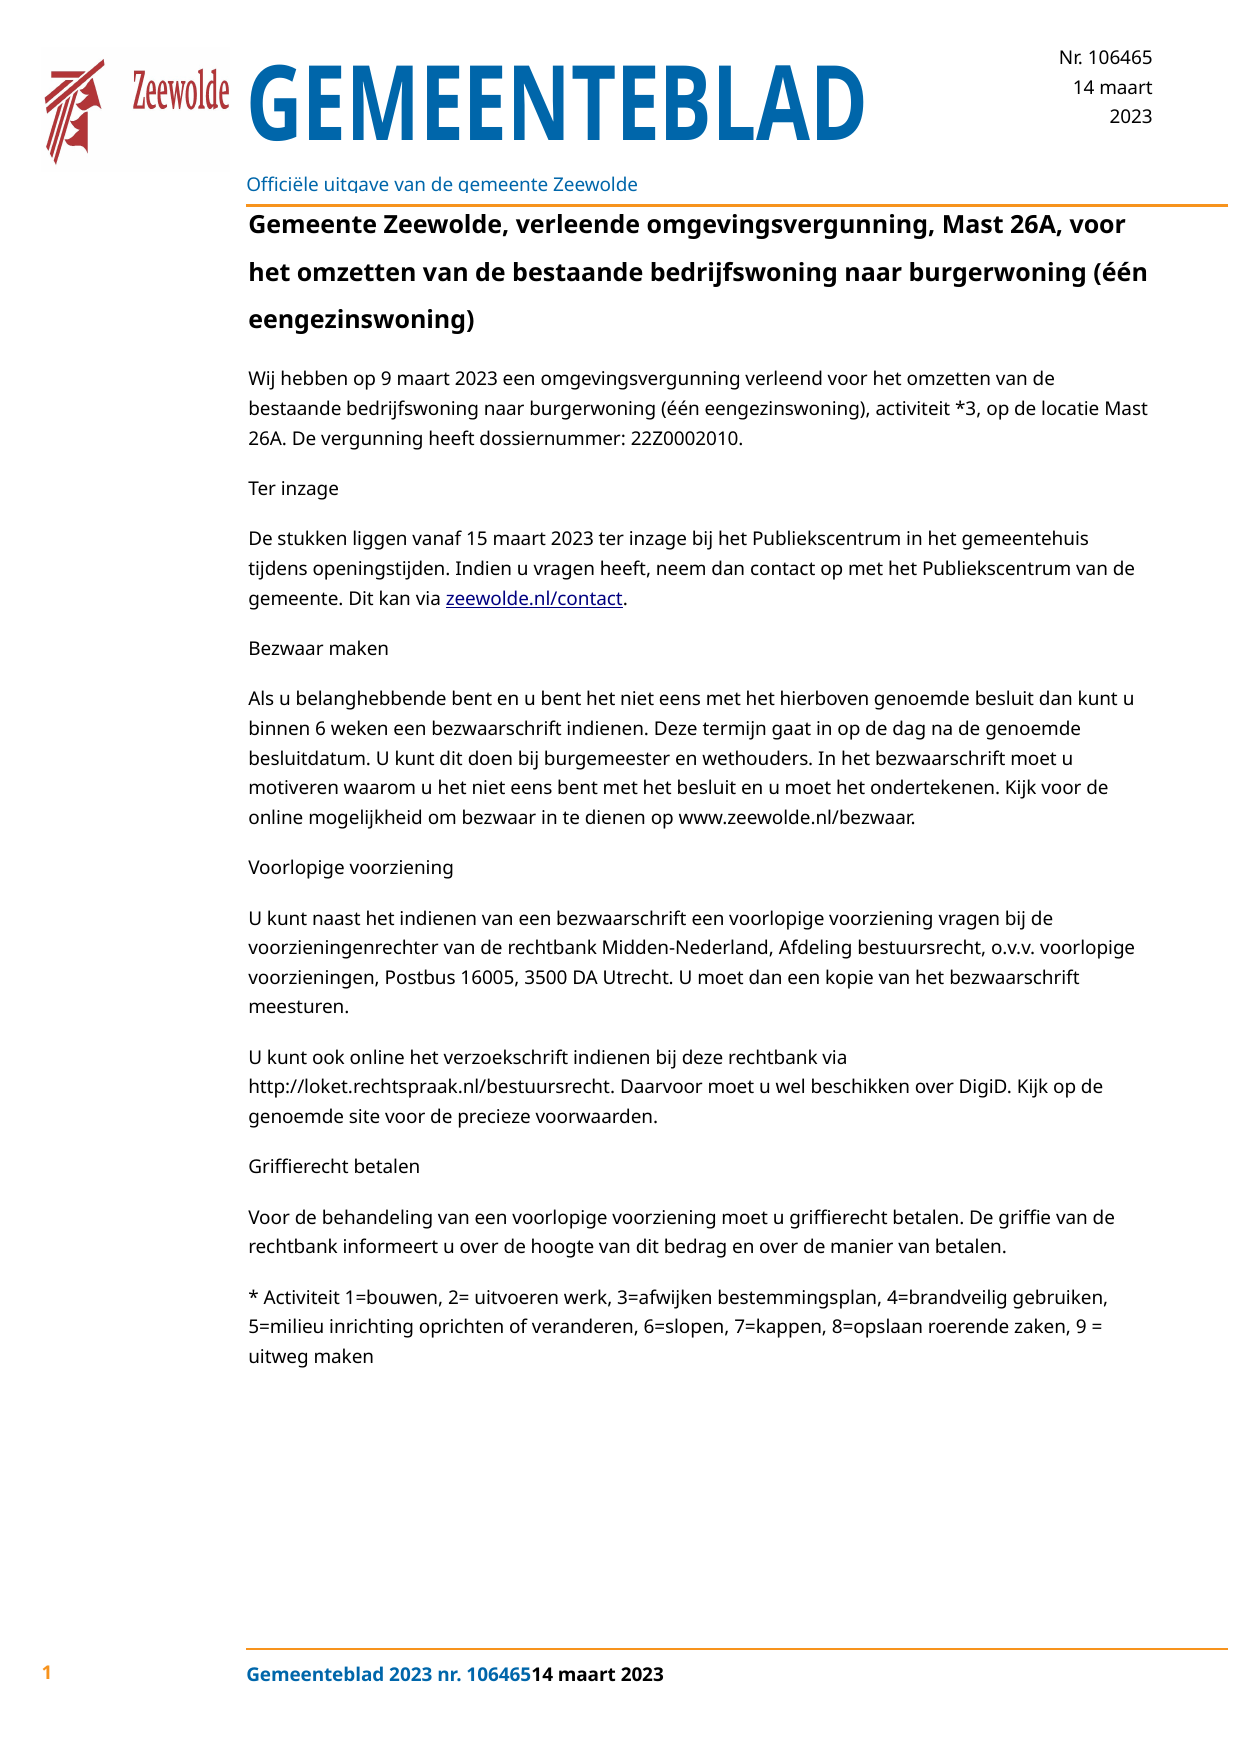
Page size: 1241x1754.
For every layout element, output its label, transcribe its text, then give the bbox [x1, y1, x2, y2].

text Wij hebben op 9 maart 2023 een omgevingsvergunning verleend voor het omzetten van de bestaande bedrijfswoning naar burgerwoning (één eengezinswoning), activiteit *3, op de locatie Mast 26A. De vergunning heeft dossiernummer: 22Z0002010. [248, 366, 1152, 450]
text * Activiteit 1=bouwen, 2= uitvoeren werk, 3=afwijken bestemmingsplan, 4=brandveilig gebruiken, 5=milieu inrichting oprichten of veranderen, 6=slopen, 7=kappen, 8=opslaan roerende zaken, 9 = uitweg maken [248, 1284, 1152, 1369]
text Ter inzage [248, 475, 1152, 501]
text U kunt naast het indienen van een bezwaarschrift een voorlopige voorziening vragen bij de voorzieningenrechter van de rechtbank Midden-Nederland, Afdeling bestuursrecht, o.v.v. voorlopige voorzieningen, Postbus 16005, 3500 DA Utrecht. U moet dan een kopie van het bezwaarschrift meesturen. [248, 905, 1152, 1019]
text Voor de behandeling van een voorlopige voorziening moet u griffierecht betalen. De griffie van de rechtbank informeert u over de hoogte van dit bedrag en over de manier van betalen. [248, 1204, 1152, 1259]
text U kunt ook online het verzoekschrift indienen bij deze rechtbank via http://loket.rechtspraak.nl/bestuursrecht. Daarvoor moet u wel beschikken over DigiD. Kijk op de genoemde site voor de precieze voorwaarden. [248, 1044, 1152, 1129]
text Bezwaar maken [248, 635, 1152, 661]
picture [41, 47, 231, 172]
text Als u belanghebbende bent en u bent het niet eens met het hierboven genoemde besluit dan kunt u binnen 6 weken een bezwaarschrift indienen. Deze termijn gaat in op de dag na de genoemde besluitdatum. U kunt dit doen bij burgemeester en wethouders. In het bezwaarschrift moet u motiveren waarom u het niet eens bent met het besluit en u moet het ondertekenen. Kijk voor de online mogelijkheid om bezwaar in te dienen op www.zeewolde.nl/bezwaar. [248, 686, 1152, 829]
text De stukken liggen vanaf 15 maart 2023 ter inzage bij het Publiekscentrum in het gemeentehuis tijdens openingstijden. Indien u vragen heeft, neem dan contact op met het Publiekscentrum van de gemeente. Dit kan via zeewolde.nl/contact. [248, 526, 1152, 610]
text Griffierecht betalen [248, 1153, 1152, 1179]
text Gemeente Zeewolde, verleende omgevingsvergunning, Mast 26A, voor het omzetten van de bestaande bedrijfswoning naar burgerwoning (één eengezinswoning) [248, 207, 1152, 336]
text Voorlopige voorziening [248, 854, 1152, 880]
